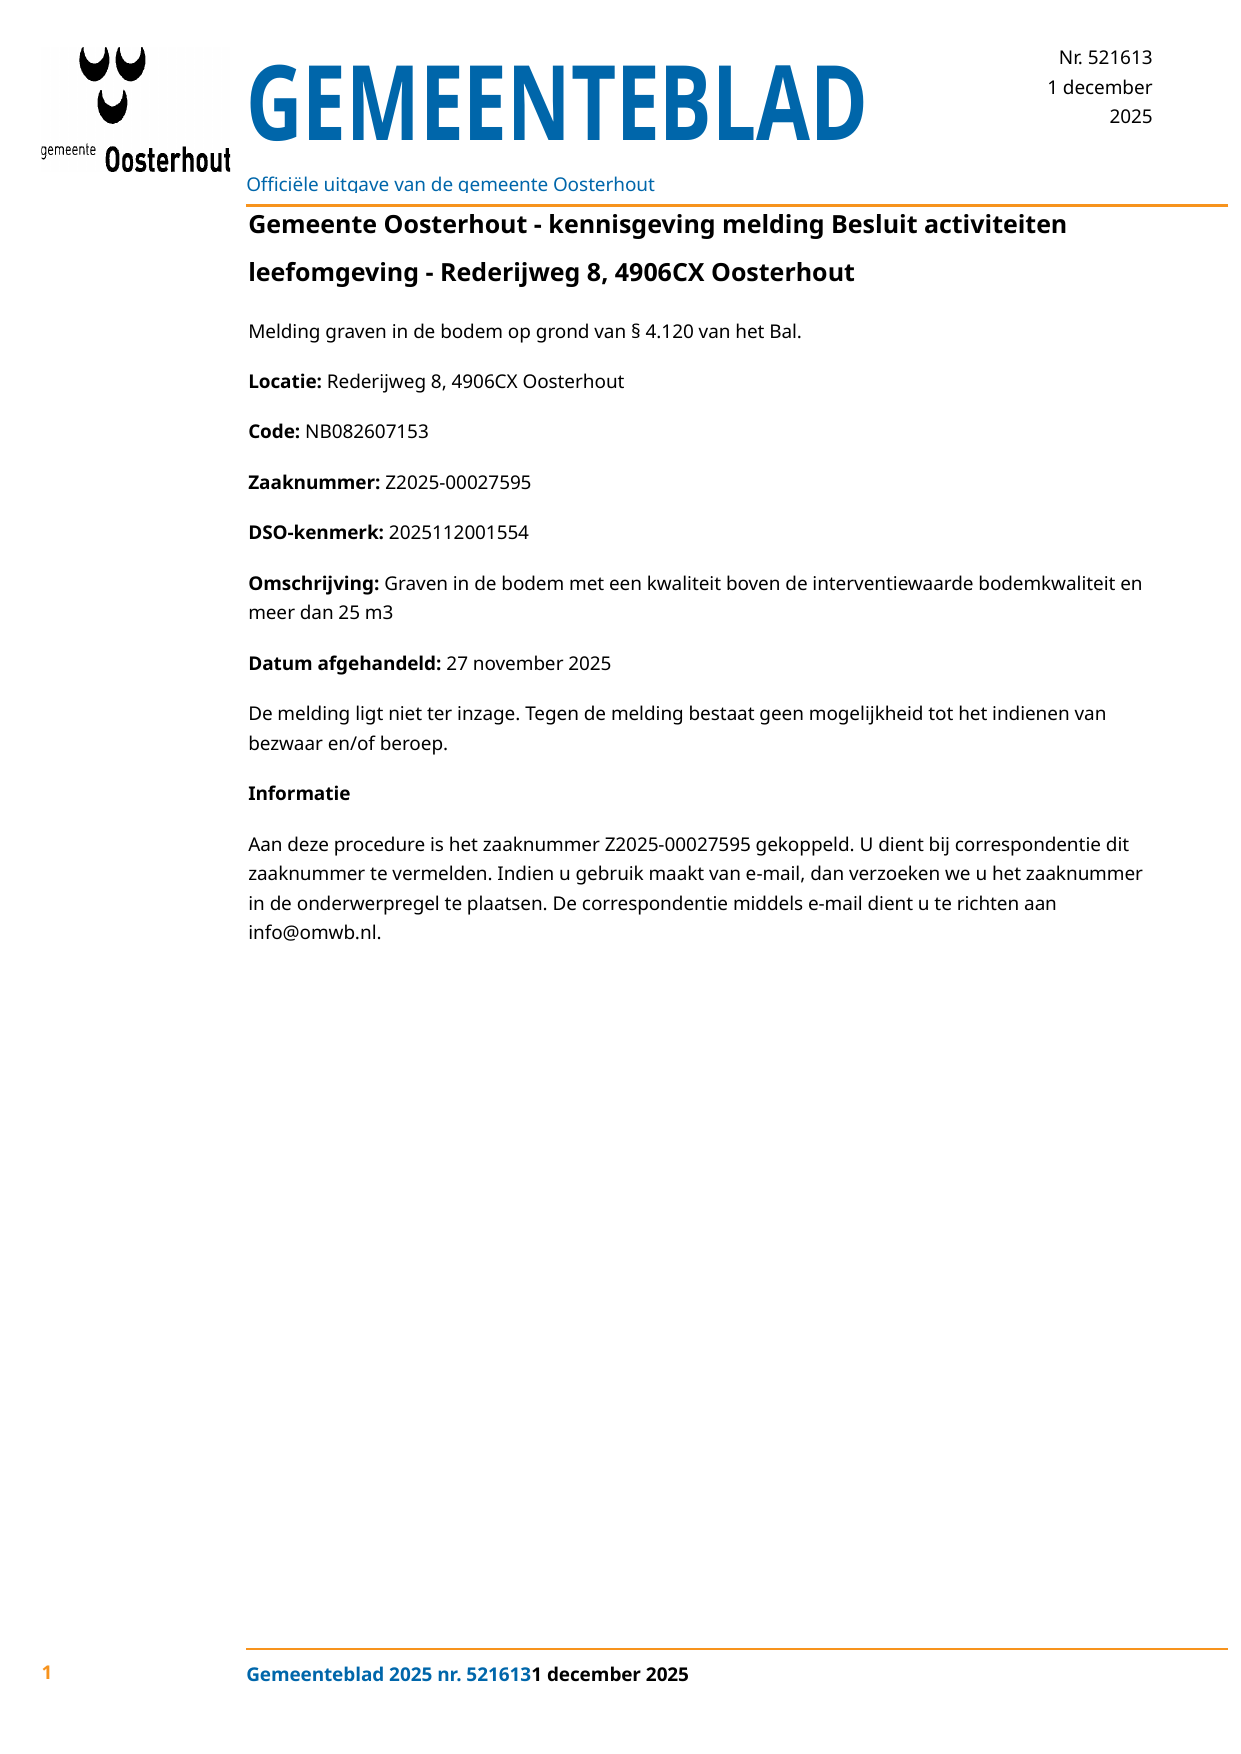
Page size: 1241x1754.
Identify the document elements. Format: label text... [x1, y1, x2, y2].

text Code: NB082607153 [248, 419, 1152, 444]
text Datum afgehandeld: 27 november 2025 [248, 650, 1152, 676]
text De melding ligt niet ter inzage. Tegen de melding bestaat geen mogelijkheid tot het indienen van bezwaar en/of beroep. [248, 700, 1152, 756]
text Melding graven in de bodem op grond van § 4.120 van het Bal. [248, 318, 1152, 344]
picture [41, 47, 231, 172]
text Informatie [248, 780, 1152, 806]
text DSO-kenmerk: 2025112001554 [248, 519, 1152, 545]
text Omschrijving: Graven in de bodem met een kwaliteit boven de interventiewaarde bodemkwaliteit en meer dan 25 m3 [248, 570, 1152, 625]
text Zaaknummer: Z2025-00027595 [248, 469, 1152, 495]
text Gemeente Oosterhout - kennisgeving melding Besluit activiteiten leefomgeving - Rederijweg 8, 4906CX Oosterhout [248, 207, 1152, 288]
text Aan deze procedure is het zaaknummer Z2025-00027595 gekoppeld. U dient bij correspondentie dit zaaknummer te vermelden. Indien u gebruik maakt van e-mail, dan verzoeken we u het zaaknummer in de onderwerpregel te plaatsen. De correspondentie middels e-mail dient u te richten aan info@omwb.nl. [248, 831, 1152, 945]
text Locatie: Rederijweg 8, 4906CX Oosterhout [248, 368, 1152, 394]
